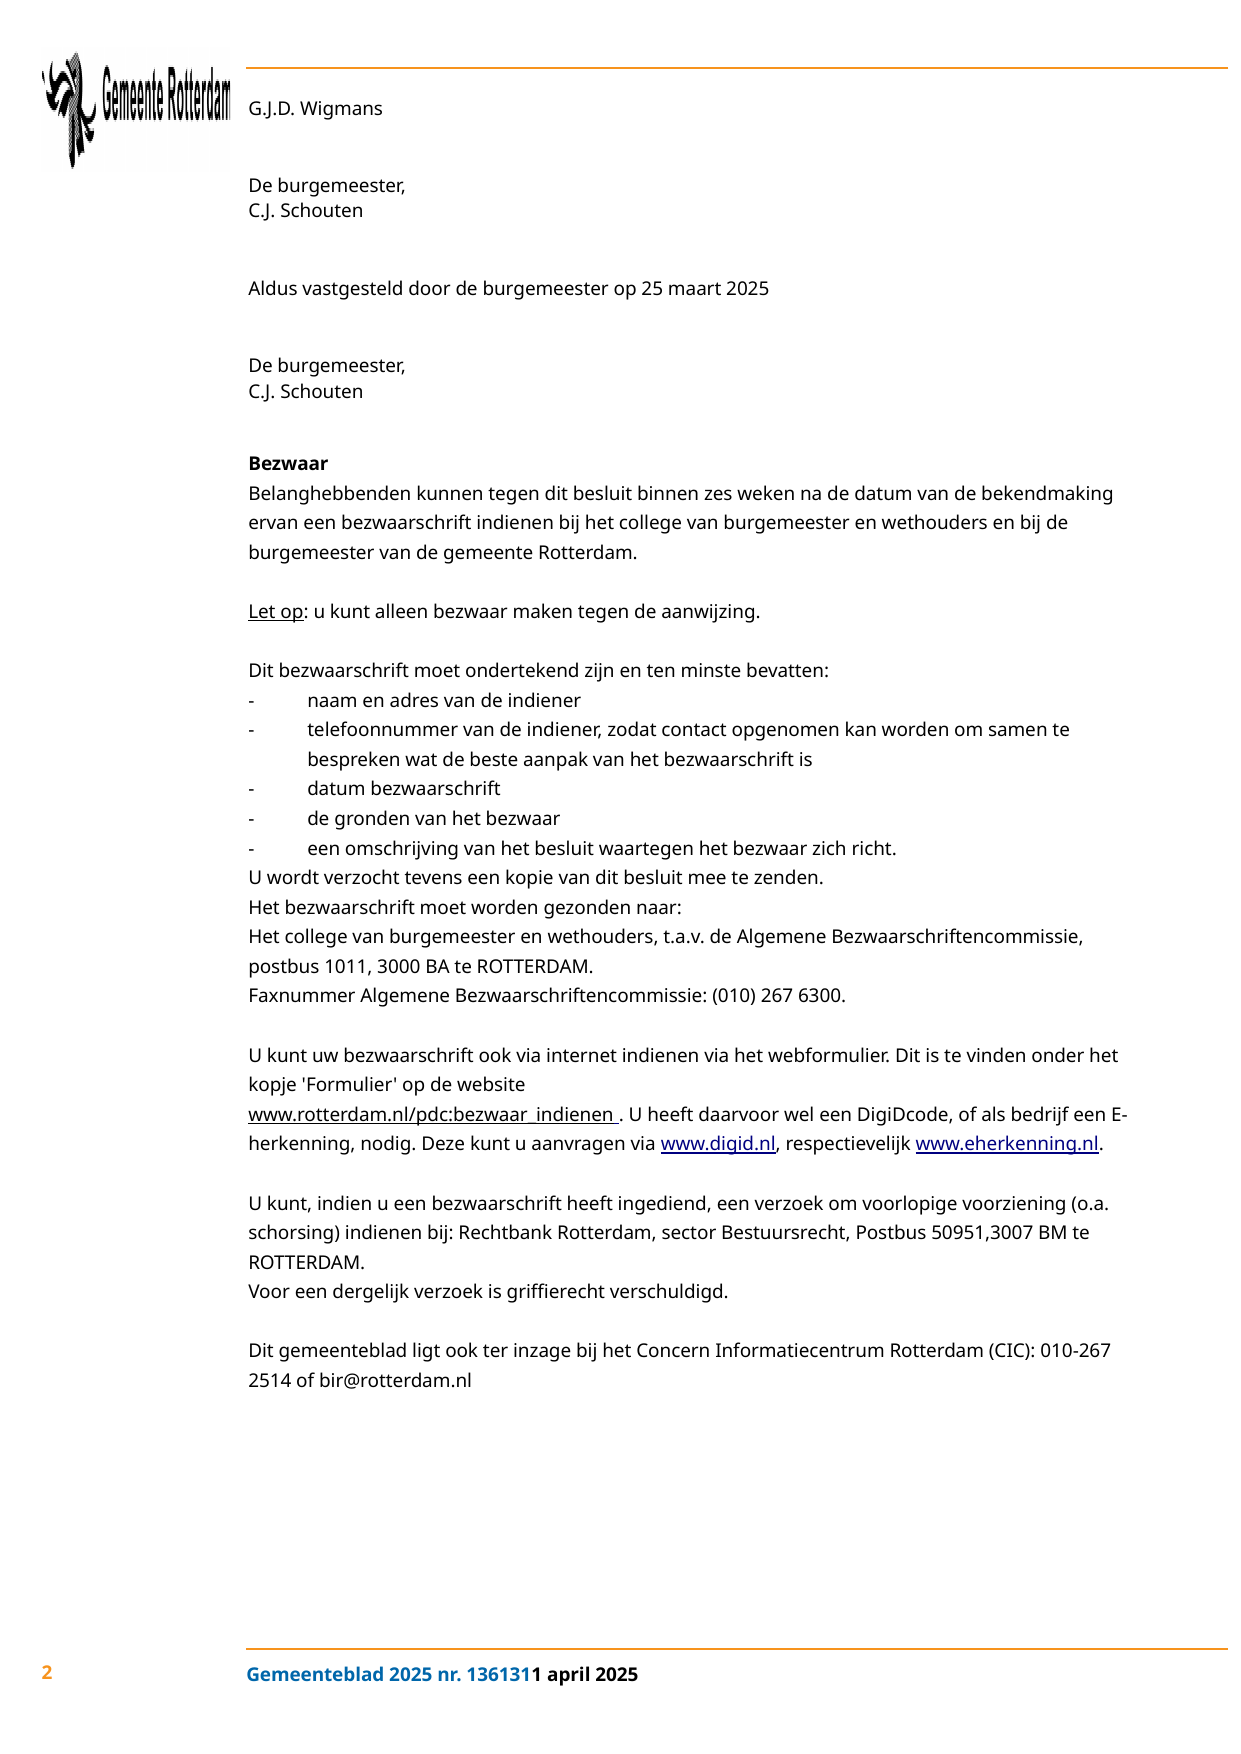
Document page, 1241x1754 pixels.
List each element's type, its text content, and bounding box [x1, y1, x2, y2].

text Aldus vastgesteld door de burgemeester op 25 maart 2025 [248, 275, 1152, 301]
text Het bezwaarschrift moet worden gezonden naar: [248, 894, 1152, 919]
text U kunt uw bezwaarschrift ook via internet indienen via het webformulier. Dit is te vinden onder het kopje 'Formulier' op de website [248, 1042, 1152, 1097]
text Let op: u kunt alleen bezwaar maken tegen de aanwijzing. [248, 598, 1152, 624]
text G.J.D. Wigmans [248, 95, 1152, 121]
text Belanghebbenden kunnen tegen dit besluit binnen zes weken na de datum van de bekendmaking ervan een bezwaarschrift indienen bij het college van burgemeester en wethouders en bij de burgemeester van de gemeente Rotterdam. [248, 480, 1152, 564]
list telefoonnummer van de indiener, zodat contact opgenomen kan worden om samen te bespreken wat de beste aanpak van het bezwaarschrift is [248, 716, 1152, 772]
text De burgemeester, [248, 352, 1152, 378]
text Dit gemeenteblad ligt ook ter inzage bij het Concern Informatiecentrum Rotterdam (CIC): 010-267 2514 of bir@rotterdam.nl [248, 1338, 1152, 1393]
text Faxnummer Algemene Bezwaarschriftencommissie: (010) 267 6300. [248, 983, 1152, 1008]
text Voor een dergelijk verzoek is griffierecht verschuldigd. [248, 1278, 1152, 1304]
list een omschrijving van het besluit waartegen het bezwaar zich richt. [248, 835, 1152, 860]
text Het college van burgemeester en wethouders, t.a.v. de Algemene Bezwaarschriftencommissie, postbus 1011, 3000 BA te ROTTERDAM. [248, 923, 1152, 979]
text C.J. Schouten [248, 198, 1152, 223]
text www.rotterdam.nl/pdc:bezwaar_indienen . U heeft daarvoor wel een DigiDcode, of als bedrijf een E-herkenning, nodig. Deze kunt u aanvragen via www.digid.nl, respectievelijk www.eherkenning.nl. [248, 1101, 1152, 1156]
text De burgemeester, [248, 172, 1152, 198]
list naam en adres van de indiener [248, 687, 1152, 712]
text U kunt, indien u een bezwaarschrift heeft ingediend, een verzoek om voorlopige voorziening (o.a. schorsing) indienen bij: Rechtbank Rotterdam, sector Bestuursrecht, Postbus 50951,3007 BM te ROTTERDAM. [248, 1190, 1152, 1274]
text Dit bezwaarschrift moet ondertekend zijn en ten minste bevatten: [248, 657, 1152, 683]
text C.J. Schouten [248, 378, 1152, 403]
picture [41, 47, 231, 172]
text U wordt verzocht tevens een kopie van dit besluit mee te zenden. [248, 864, 1152, 890]
list datum bezwaarschrift [248, 776, 1152, 801]
text Bezwaar [248, 450, 1152, 476]
list de gronden van het bezwaar [248, 805, 1152, 831]
